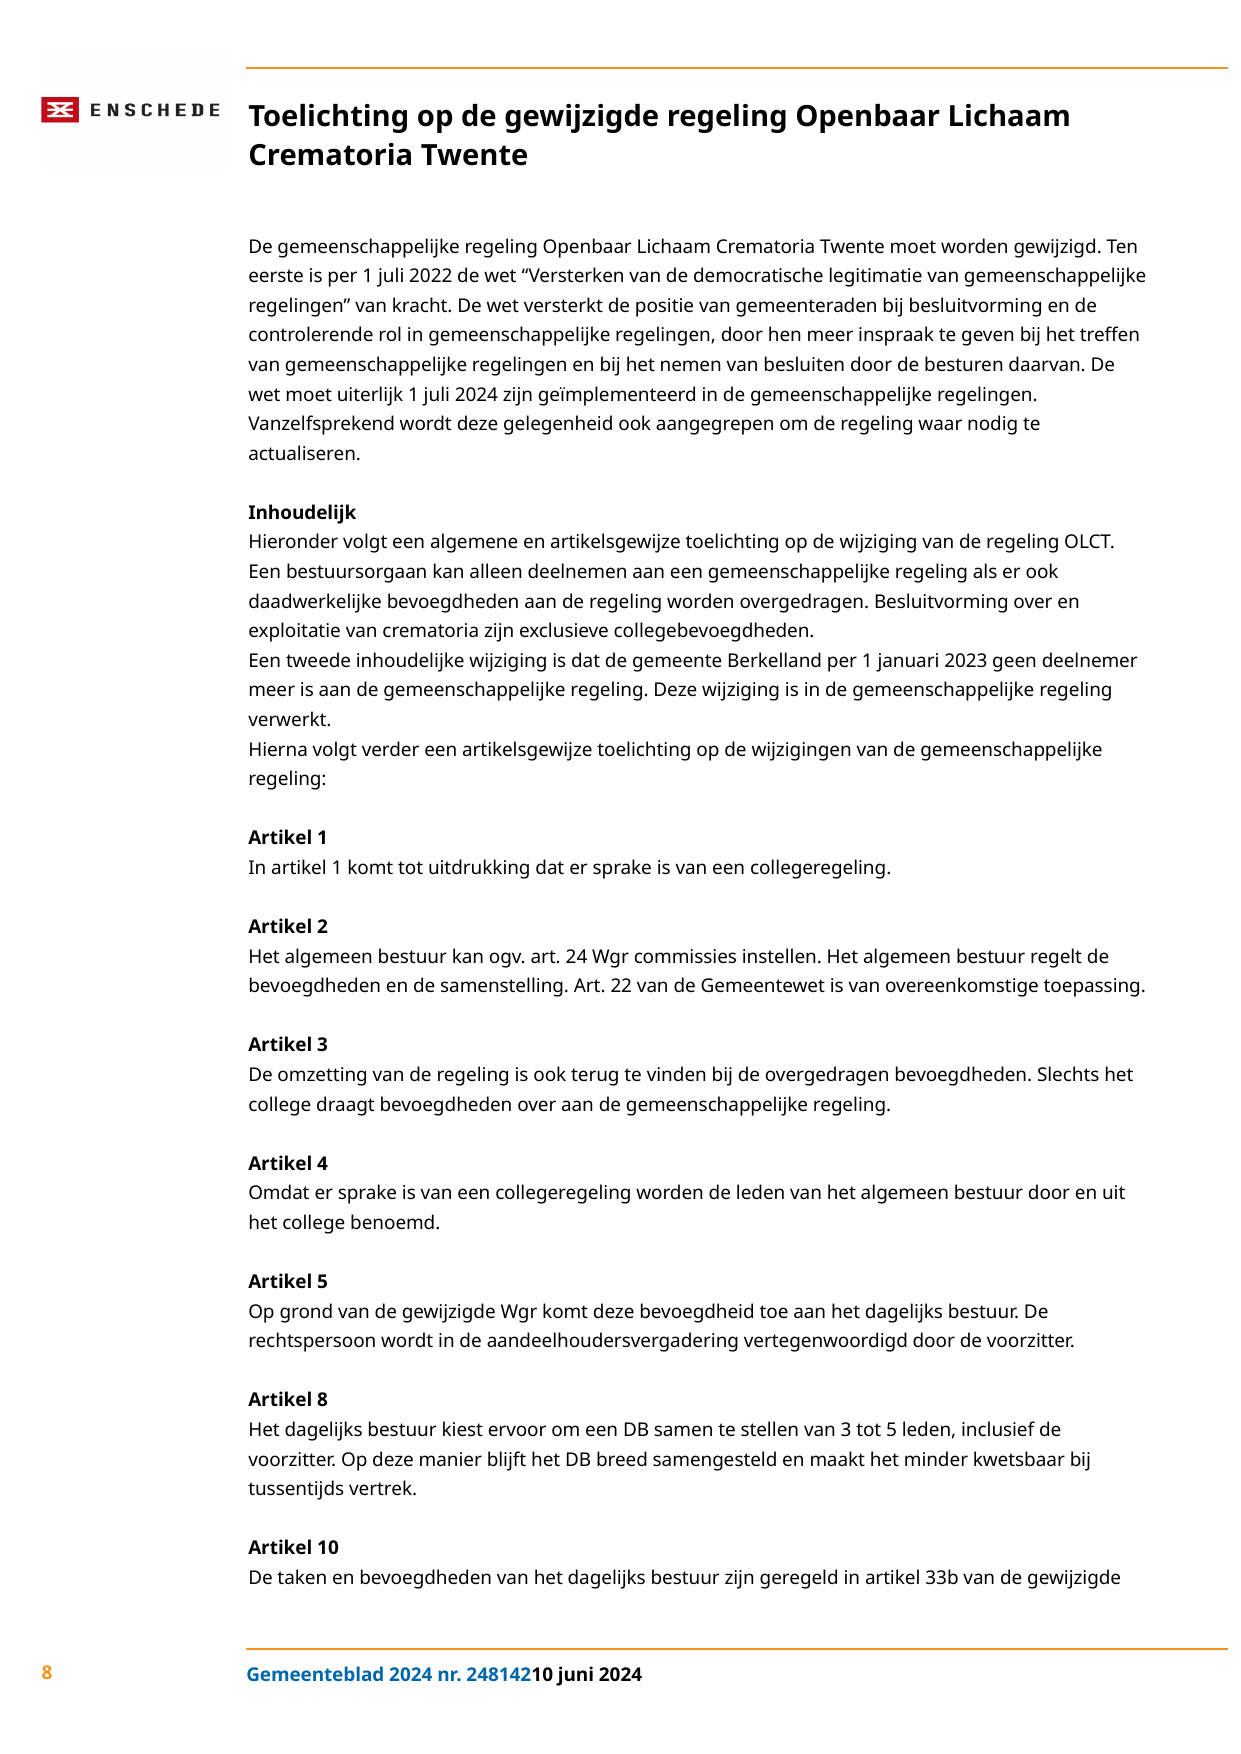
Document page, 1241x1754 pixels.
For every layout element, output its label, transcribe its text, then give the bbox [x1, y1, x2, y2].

text Artikel 3 [248, 1032, 1152, 1057]
text Inhoudelijk [248, 499, 1152, 525]
text Het algemeen bestuur kan ogv. art. 24 Wgr commissies instellen. Het algemeen bestuur regelt de bevoegdheden en de samenstelling. Art. 22 van de Gemeentewet is van overeenkomstige toepassing. [248, 943, 1152, 998]
text Op grond van de gewijzigde Wgr komt deze bevoegdheid toe aan het dagelijks bestuur. De rechtspersoon wordt in de aandeelhoudersvergadering vertegenwoordigd door de voorzitter. [248, 1298, 1152, 1353]
text Hieronder volgt een algemene en artikelsgewijze toelichting op de wijziging van de regeling OLCT. Een bestuursorgaan kan alleen deelnemen aan een gemeenschappelijke regeling als er ook daadwerkelijke bevoegdheden aan de regeling worden overgedragen. Besluitvorming over en exploitatie van crematoria zijn exclusieve collegebevoegdheden. [248, 529, 1152, 643]
text Artikel 10 [248, 1534, 1152, 1560]
text Omdat er sprake is van een collegeregeling worden de leden van het algemeen bestuur door en uit het college benoemd. [248, 1179, 1152, 1235]
text Een tweede inhoudelijke wijziging is dat de gemeente Berkelland per 1 januari 2023 geen deelnemer meer is aan de gemeenschappelijke regeling. Deze wijziging is in de gemeenschappelijke regeling verwerkt. [248, 647, 1152, 732]
text De omzetting van de regeling is ook terug te vinden bij de overgedragen bevoegdheden. Slechts het college draagt bevoegdheden over aan de gemeenschappelijke regeling. [248, 1061, 1152, 1117]
text Het dagelijks bestuur kiest ervoor om een DB samen te stellen van 3 tot 5 leden, inclusief de voorzitter. Op deze manier blijft het DB breed samengesteld en maakt het minder kwetsbaar bij tussentijds vertrek. [248, 1416, 1152, 1501]
text In artikel 1 komt tot uitdrukking dat er sprake is van een collegeregeling. [248, 854, 1152, 880]
text Artikel 8 [248, 1387, 1152, 1412]
picture [41, 47, 231, 172]
text Artikel 4 [248, 1150, 1152, 1176]
text Artikel 2 [248, 913, 1152, 939]
text Artikel 1 [248, 824, 1152, 850]
text De gemeenschappelijke regeling Openbaar Lichaam Crematoria Twente moet worden gewijzigd. Ten eerste is per 1 juli 2022 de wet “Versterken van de democratische legitimatie van gemeenschappelijke regelingen” van kracht. De wet versterkt de positie van gemeenteraden bij besluitvorming en de controlerende rol in gemeenschappelijke regelingen, door hen meer inspraak te geven bij het treffen van gemeenschappelijke regelingen en bij het nemen van besluiten door de besturen daarvan. De wet moet uiterlijk 1 juli 2024 zijn geïmplementeerd in de gemeenschappelijke regelingen. Vanzelfsprekend wordt deze gelegenheid ook aangegrepen om de regeling waar nodig te actualiseren. [248, 233, 1152, 466]
text Hierna volgt verder een artikelsgewijze toelichting op de wijzigingen van de gemeenschappelijke regeling: [248, 736, 1152, 791]
text De taken en bevoegdheden van het dagelijks bestuur zijn geregeld in artikel 33b van de gewijzigde [248, 1564, 1152, 1590]
text Toelichting op de gewijzigde regeling Openbaar Lichaam Crematoria Twente [248, 95, 1152, 174]
text Artikel 5 [248, 1268, 1152, 1294]
